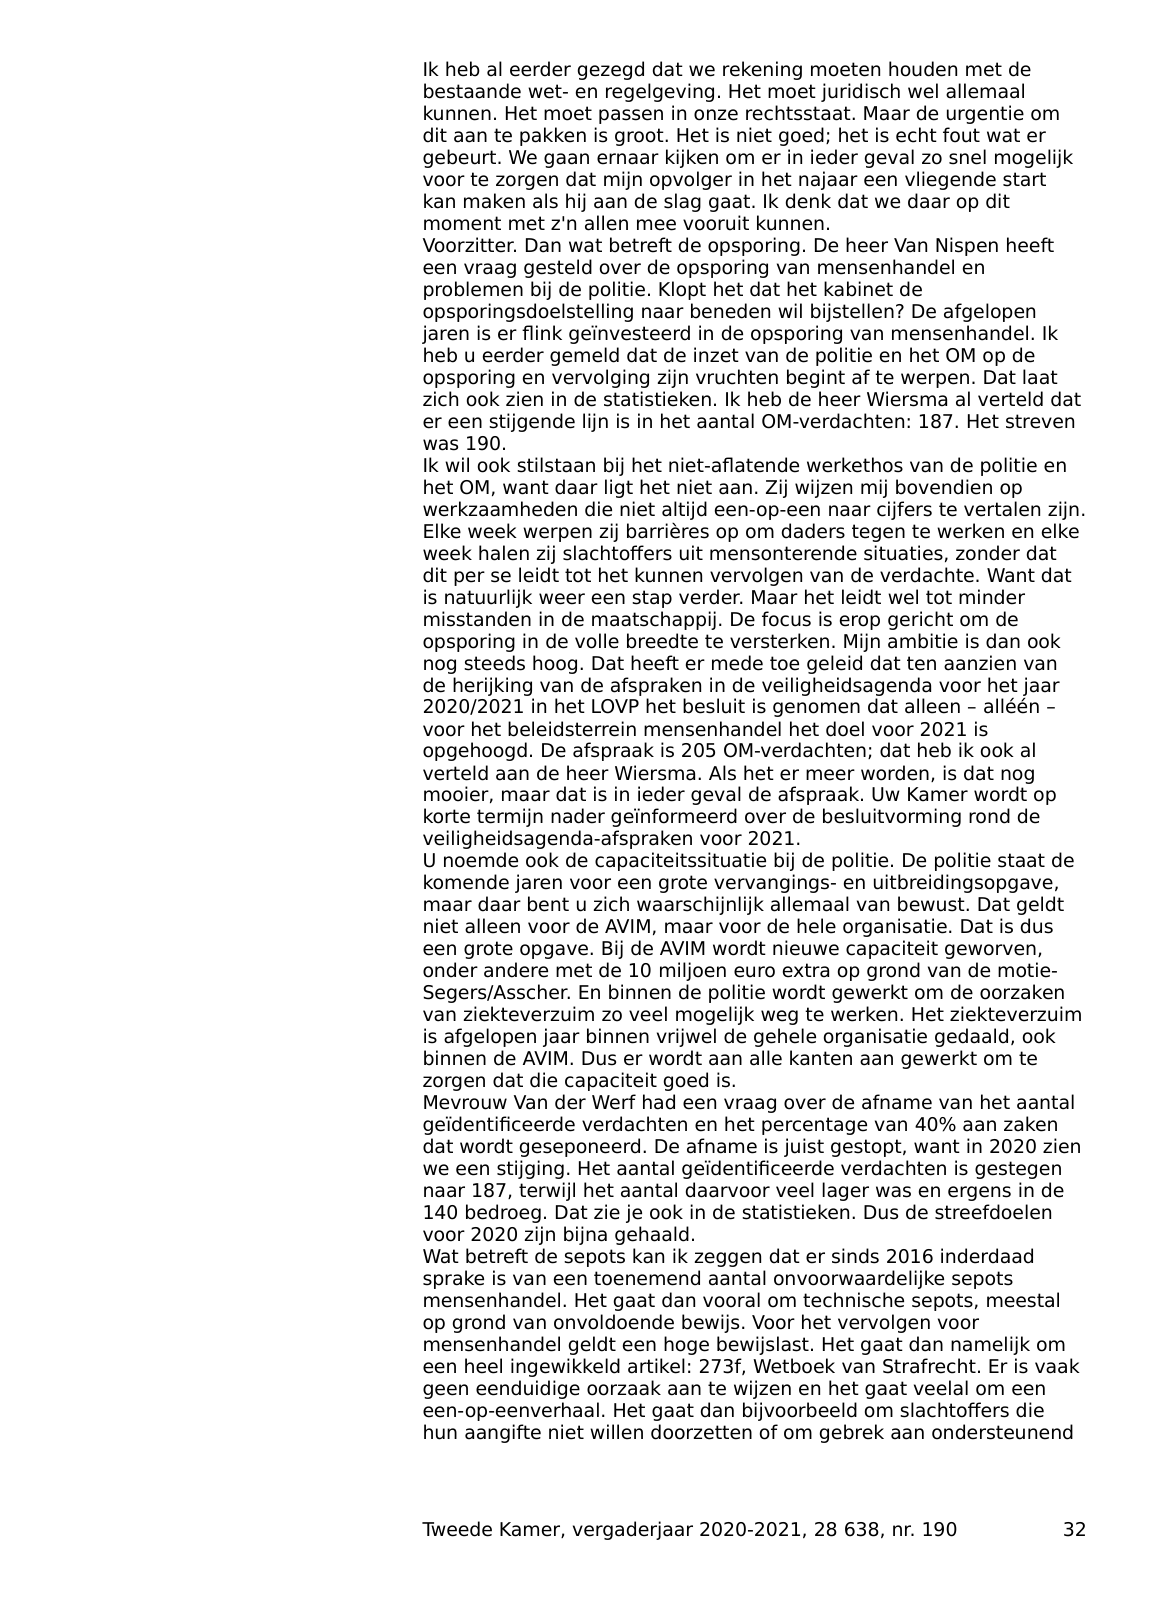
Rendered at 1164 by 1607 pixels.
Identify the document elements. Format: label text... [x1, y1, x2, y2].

text Voorzitter. Dan wat betreft de opsporing. De heer Van Nispen heeft een vraag gesteld over de opsporing van mensenhandel en problemen bij de politie. Klopt het dat het kabinet de opsporingsdoelstelling naar beneden wil bijstellen? De afgelopen jaren is er flink geïnvesteerd in de opsporing van mensenhandel. Ik heb u eerder gemeld dat de inzet van de politie en het OM op de opsporing en vervolging zijn vruchten begint af te werpen. Dat laat zich ook zien in de statistieken. Ik heb de heer Wiersma al verteld dat er een stijgende lijn is in het aantal OM-verdachten: 187. Het streven was 190. [422, 235, 1087, 455]
text Ik heb al eerder gezegd dat we rekening moeten houden met de bestaande wet- en regelgeving. Het moet juridisch wel allemaal kunnen. Het moet passen in onze rechtsstaat. Maar de urgentie om dit aan te pakken is groot. Het is niet goed; het is echt fout wat er gebeurt. We gaan ernaar kijken om er in ieder geval zo snel mogelijk voor te zorgen dat mijn opvolger in het najaar een vliegende start kan maken als hij aan de slag gaat. Ik denk dat we daar op dit moment met z'n allen mee vooruit kunnen. [422, 59, 1087, 235]
text Ik wil ook stilstaan bij het niet-aflatende werkethos van de politie en het OM, want daar ligt het niet aan. Zij wijzen mij bovendien op werkzaamheden die niet altijd een-op-een naar cijfers te vertalen zijn. Elke week werpen zij barrières op om daders tegen te werken en elke week halen zij slachtoffers uit mensonterende situaties, zonder dat dit per se leidt tot het kunnen vervolgen van de verdachte. Want dat is natuurlijk weer een stap verder. Maar het leidt wel tot minder misstanden in de maatschappij. De focus is erop gericht om de opsporing in de volle breedte te versterken. Mijn ambitie is dan ook nog steeds hoog. Dat heeft er mede toe geleid dat ten aanzien van de herijking van de afspraken in de veiligheidsagenda voor het jaar 2020/2021 in het LOVP het besluit is genomen dat alleen – alléén – voor het beleidsterrein mensenhandel het doel voor 2021 is opgehoogd. De afspraak is 205 OM-verdachten; dat heb ik ook al verteld aan de heer Wiersma. Als het er meer worden, is dat nog mooier, maar dat is in ieder geval de afspraak. Uw Kamer wordt op korte termijn nader geïnformeerd over de besluitvorming rond de veiligheidsagenda-afspraken voor 2021. [422, 455, 1087, 850]
text U noemde ook de capaciteitssituatie bij de politie. De politie staat de komende jaren voor een grote vervangings- en uitbreidingsopgave, maar daar bent u zich waarschijnlijk allemaal van bewust. Dat geldt niet alleen voor de AVIM, maar voor de hele organisatie. Dat is dus een grote opgave. Bij de AVIM wordt nieuwe capaciteit geworven, onder andere met de 10 miljoen euro extra op grond van de motie-Segers/Asscher. En binnen de politie wordt gewerkt om de oorzaken van ziekteverzuim zo veel mogelijk weg te werken. Het ziekteverzuim is afgelopen jaar binnen vrijwel de gehele organisatie gedaald, ook binnen de AVIM. Dus er wordt aan alle kanten aan gewerkt om te zorgen dat die capaciteit goed is. [422, 850, 1087, 1092]
text Mevrouw Van der Werf had een vraag over de afname van het aantal geïdentificeerde verdachten en het percentage van 40% aan zaken dat wordt geseponeerd. De afname is juist gestopt, want in 2020 zien we een stijging. Het aantal geïdentificeerde verdachten is gestegen naar 187, terwijl het aantal daarvoor veel lager was en ergens in de 140 bedroeg. Dat zie je ook in de statistieken. Dus de streefdoelen voor 2020 zijn bijna gehaald. [422, 1092, 1087, 1246]
text Wat betreft de sepots kan ik zeggen dat er sinds 2016 inderdaad sprake is van een toenemend aantal onvoorwaardelijke sepots mensenhandel. Het gaat dan vooral om technische sepots, meestal op grond van onvoldoende bewijs. Voor het vervolgen voor mensenhandel geldt een hoge bewijslast. Het gaat dan namelijk om een heel ingewikkeld artikel: 273f, Wetboek van Strafrecht. Er is vaak geen eenduidige oorzaak aan te wijzen en het gaat veelal om een een-op-eenverhaal. Het gaat dan bijvoorbeeld om slachtoffers die hun aangifte niet willen doorzetten of om gebrek aan ondersteunend [422, 1246, 1087, 1444]
